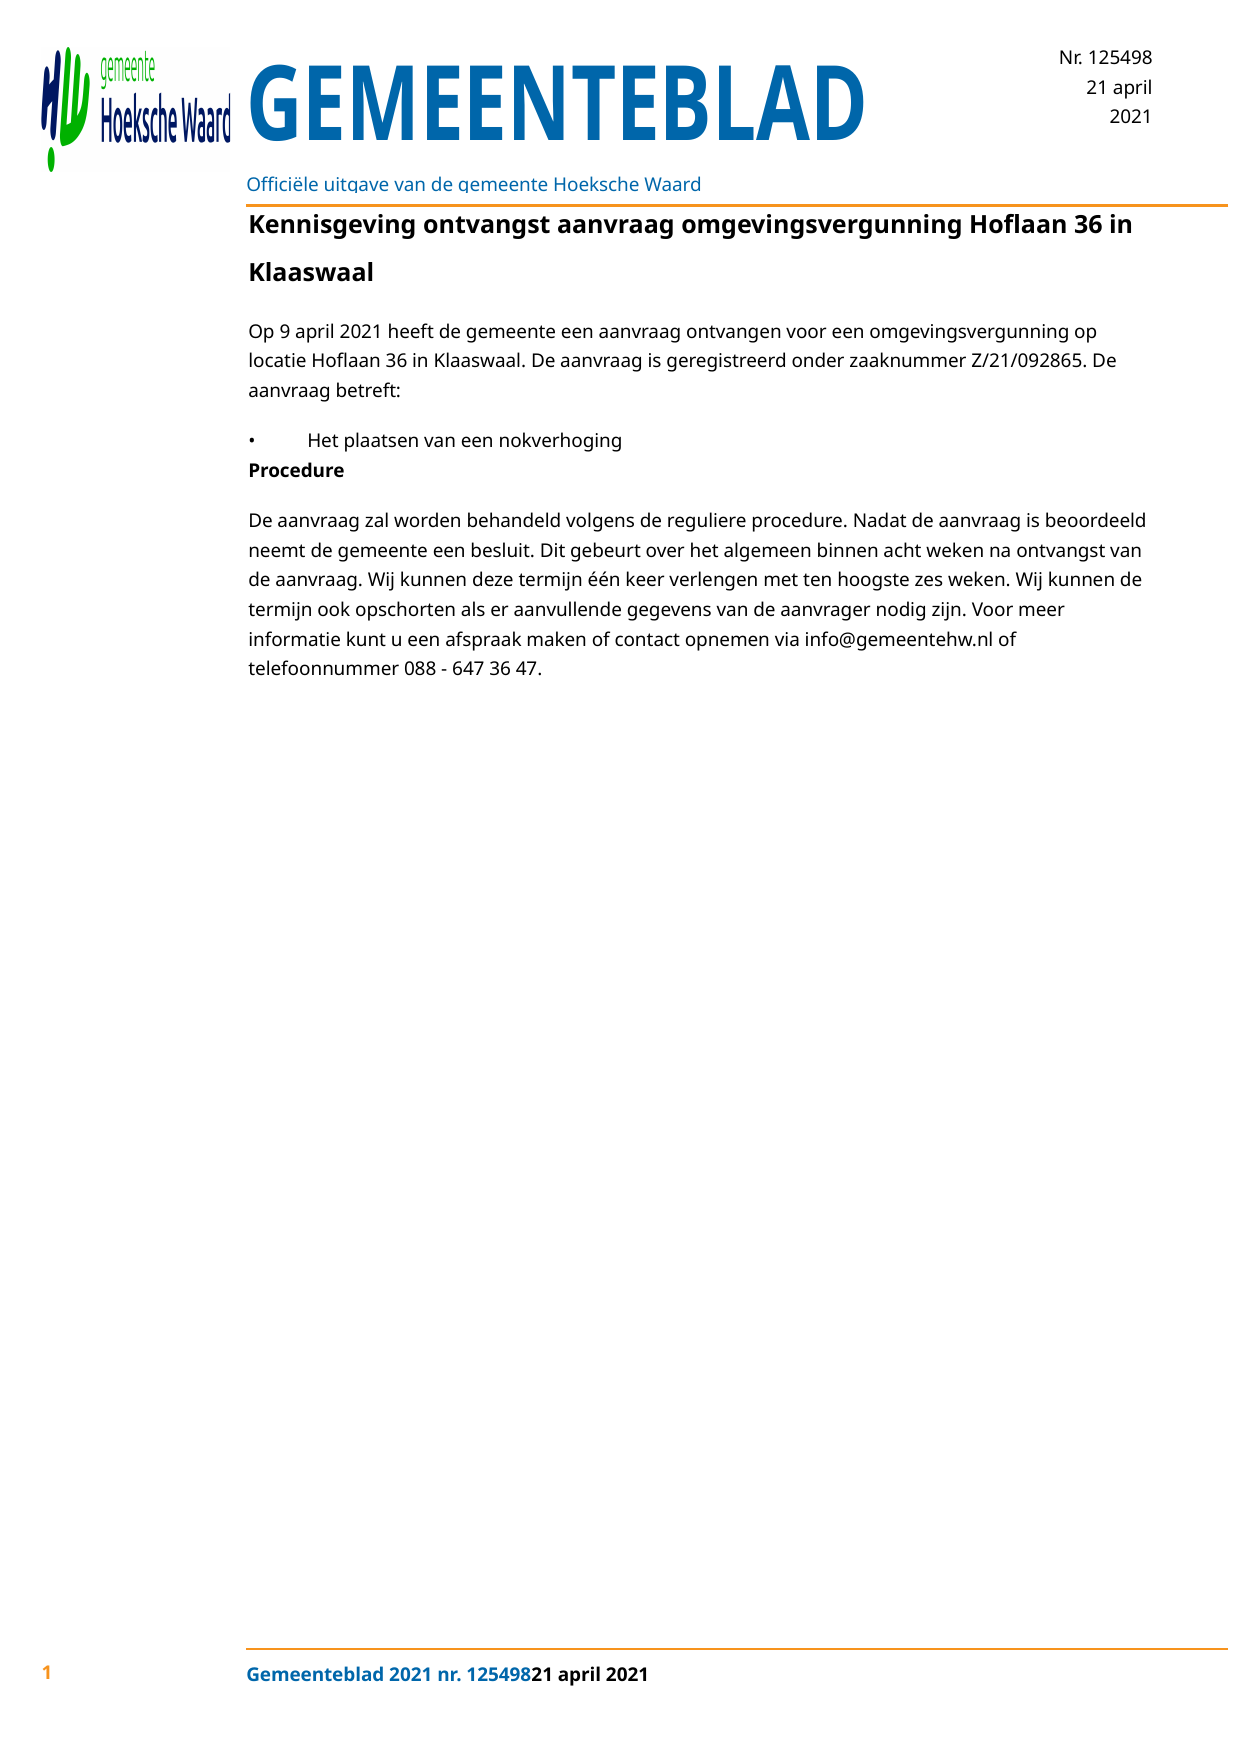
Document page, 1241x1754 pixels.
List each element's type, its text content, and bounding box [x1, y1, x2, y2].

text Op 9 april 2021 heeft de gemeente een aanvraag ontvangen voor een omgevingsvergunning op locatie Hoflaan 36 in Klaaswaal. De aanvraag is geregistreerd onder zaaknummer Z/21/092865. De aanvraag betreft: [248, 318, 1152, 403]
picture [41, 47, 231, 172]
list Het plaatsen van een nokverhoging [248, 427, 1152, 453]
text Kennisgeving ontvangst aanvraag omgevingsvergunning Hoflaan 36 in Klaaswaal [248, 207, 1152, 288]
text Procedure [248, 457, 1152, 483]
text De aanvraag zal worden behandeld volgens de reguliere procedure. Nadat de aanvraag is beoordeeld neemt de gemeente een besluit. Dit gebeurt over het algemeen binnen acht weken na ontvangst van de aanvraag. Wij kunnen deze termijn één keer verlengen met ten hoogste zes weken. Wij kunnen de termijn ook opschorten als er aanvullende gegevens van de aanvrager nodig zijn. Voor meer informatie kunt u een afspraak maken of contact opnemen via info@gemeentehw.nl of telefoonnummer 088 - 647 36 47. [248, 507, 1152, 681]
